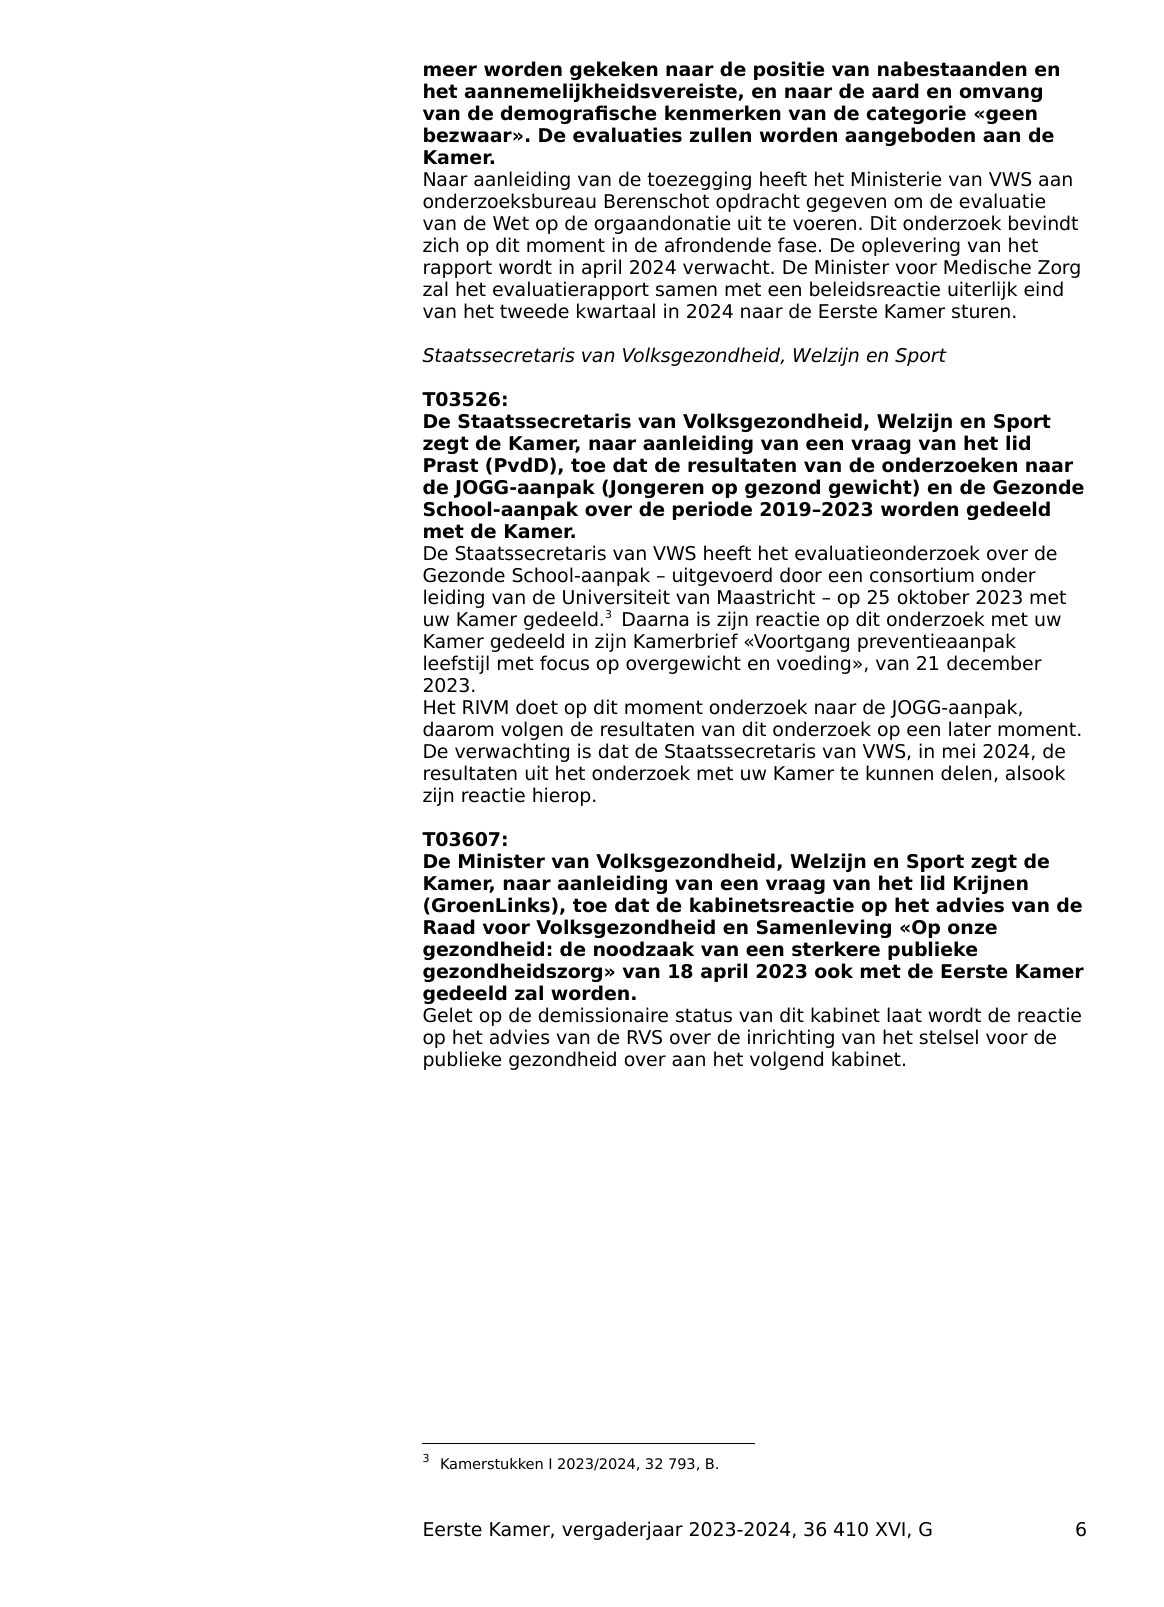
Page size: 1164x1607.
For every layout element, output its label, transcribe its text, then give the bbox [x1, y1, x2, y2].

text Gelet op de demissionaire status van dit kabinet laat wordt de reactie op het advies van de RVS over de inrichting van het stelsel voor de publieke gezondheid over aan het volgend kabinet. [422, 1005, 1087, 1071]
text meer worden gekeken naar de positie van nabestaanden en het aannemelijkheidsvereiste, en naar de aard en omvang van de demografische kenmerken van de categorie «geen bezwaar». De evaluaties zullen worden aangeboden aan de Kamer. [422, 59, 1087, 169]
subtitle Staatssecretaris van Volksgezondheid, Welzijn en Sport [422, 345, 1087, 367]
text T03526: [422, 389, 1087, 411]
text Het RIVM doet op dit moment onderzoek naar de JOGG-aanpak, daarom volgen de resultaten van dit onderzoek op een later moment. De verwachting is dat de Staatssecretaris van VWS, in mei 2024, de resultaten uit het onderzoek met uw Kamer te kunnen delen, alsook zijn reactie hierop. [422, 697, 1087, 807]
text Naar aanleiding van de toezegging heeft het Ministerie van VWS aan onderzoeksbureau Berenschot opdracht gegeven om de evaluatie van de Wet op de orgaandonatie uit te voeren. Dit onderzoek bevindt zich op dit moment in de afrondende fase. De oplevering van het rapport wordt in april 2024 verwacht. De Minister voor Medische Zorg zal het evaluatierapport samen met een beleidsreactie uiterlijk eind van het tweede kwartaal in 2024 naar de Eerste Kamer sturen. [422, 169, 1087, 323]
text T03607: [422, 829, 1087, 851]
text Kamerstukken I 2023/2024, 32 793, B. [422, 1452, 1087, 1474]
text De Staatssecretaris van VWS heeft het evaluatieonderzoek over de Gezonde School-aanpak – uitgevoerd door een consortium onder leiding van de Universiteit van Maastricht – op 25 oktober 2023 met uw Kamer gedeeld. Daarna is zijn reactie op dit onderzoek met uw Kamer gedeeld in zijn Kamerbrief «Voortgang preventieaanpak leefstijl met focus op overgewicht en voeding», van 21 december 2023. [422, 543, 1087, 697]
text De Minister van Volksgezondheid, Welzijn en Sport zegt de Kamer, naar aanleiding van een vraag van het lid Krijnen (GroenLinks), toe dat de kabinetsreactie op het advies van de Raad voor Volksgezondheid en Samenleving «Op onze gezondheid: de noodzaak van een sterkere publieke gezondheidszorg» van 18 april 2023 ook met de Eerste Kamer gedeeld zal worden. [422, 851, 1087, 1005]
text De Staatssecretaris van Volksgezondheid, Welzijn en Sport zegt de Kamer, naar aanleiding van een vraag van het lid Prast (PvdD), toe dat de resultaten van de onderzoeken naar de JOGG-aanpak (Jongeren op gezond gewicht) en de Gezonde School-aanpak over de periode 2019–2023 worden gedeeld met de Kamer. [422, 411, 1087, 543]
